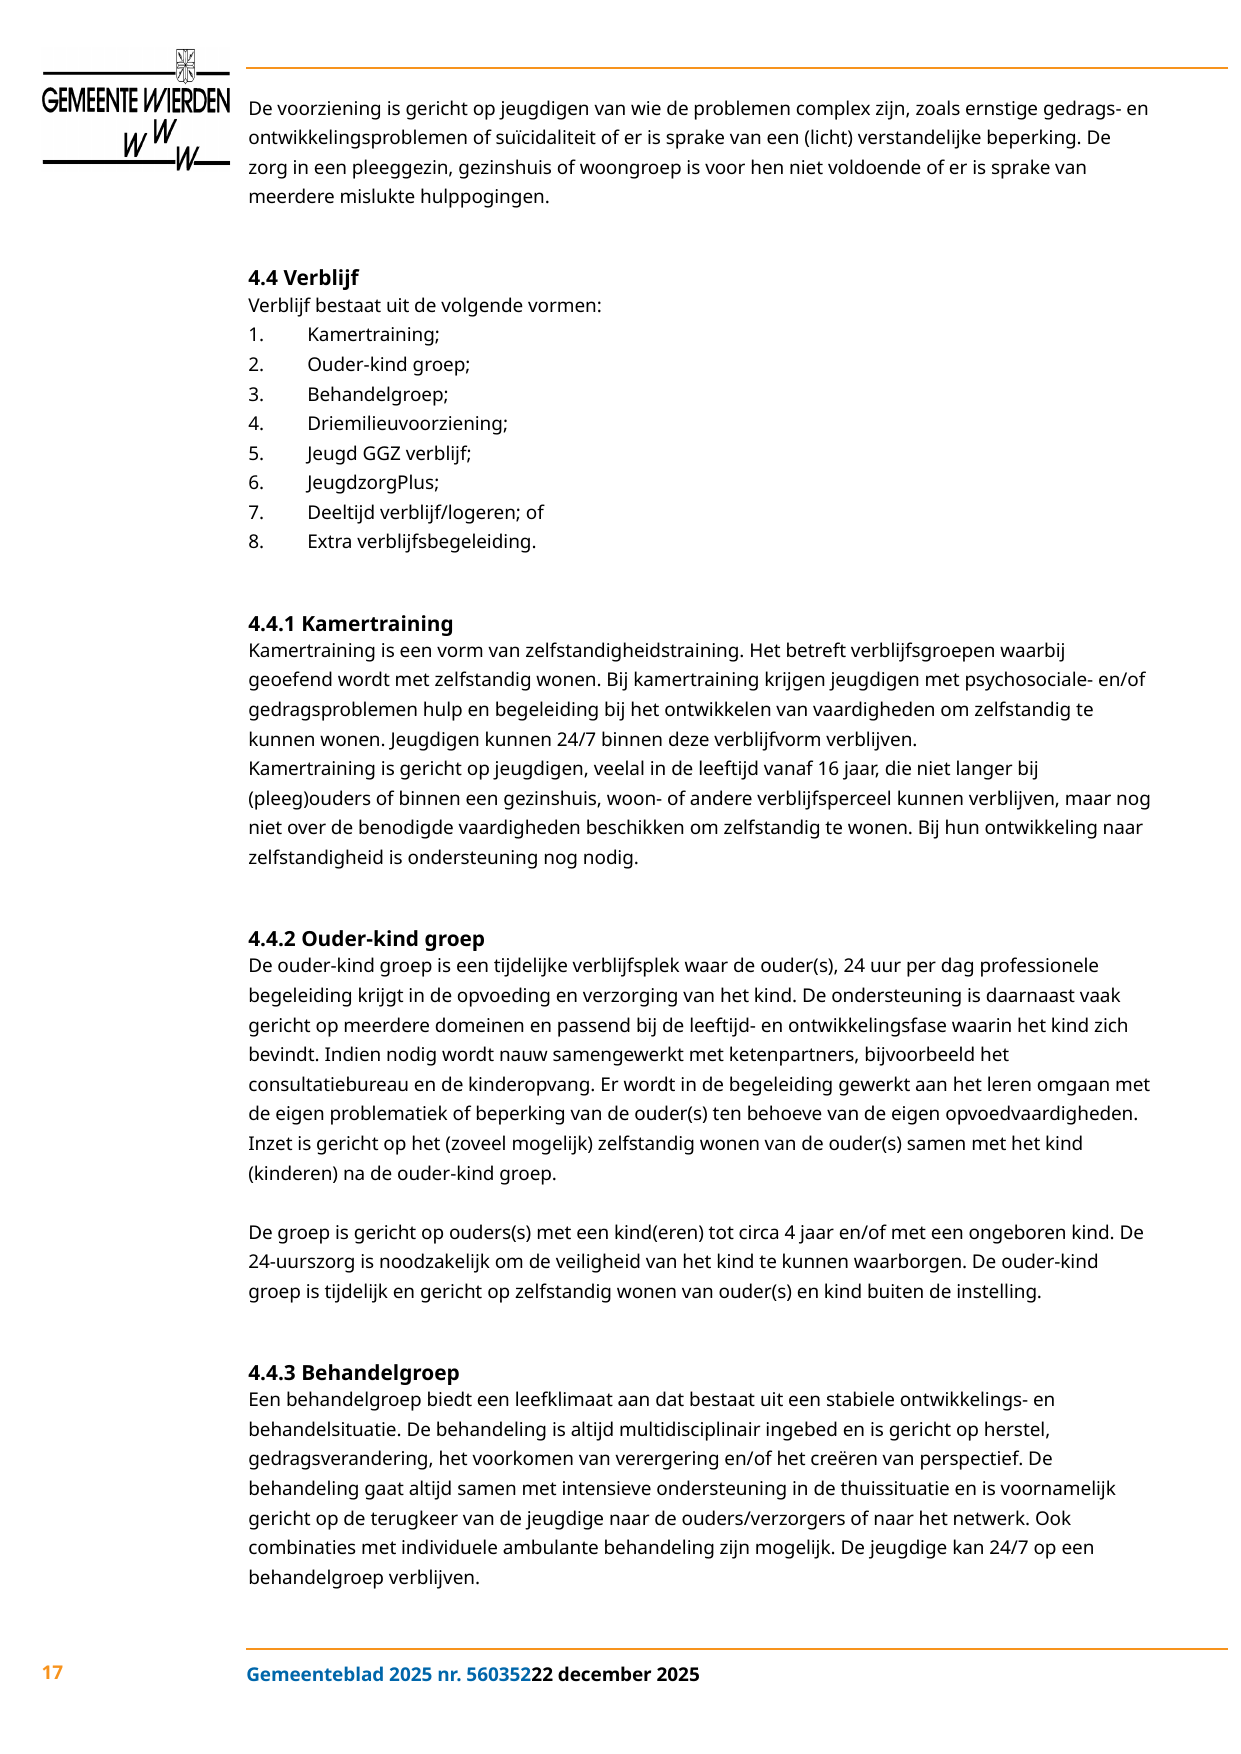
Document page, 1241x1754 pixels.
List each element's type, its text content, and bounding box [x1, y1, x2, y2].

list Deeltijd verblijf/logeren; of [248, 499, 1152, 525]
list Extra verblijfsbegeleiding. [248, 529, 1152, 554]
text 4.4.2 Ouder-kind groep [248, 924, 1152, 953]
list Behandelgroep; [248, 381, 1152, 406]
text Een behandelgroep biedt een leefklimaat aan dat bestaat uit een stabiele ontwikkelings- en behandelsituatie. De behandeling is altijd multidisciplinair ingebed en is gericht op herstel, gedragsverandering, het voorkomen van verergering en/of het creëren van perspectief. De behandeling gaat altijd samen met intensieve ondersteuning in de thuissituatie en is voornamelijk gericht op de terugkeer van de jeugdige naar de ouders/verzorgers of naar het netwerk. Ook combinaties met individuele ambulante behandeling zijn mogelijk. De jeugdige kan 24/7 op een behandelgroep verblijven. [248, 1386, 1152, 1590]
text Kamertraining is een vorm van zelfstandigheidstraining. Het betreft verblijfsgroepen waarbij geoefend wordt met zelfstandig wonen. Bij kamertraining krijgen jeugdigen met psychosociale- en/of gedragsproblemen hulp en begeleiding bij het ontwikkelen van vaardigheden om zelfstandig te kunnen wonen. Jeugdigen kunnen 24/7 binnen deze verblijfvorm verblijven. [248, 637, 1152, 752]
text Kamertraining is gericht op jeugdigen, veelal in de leeftijd vanaf 16 jaar, die niet langer bij (pleeg)ouders of binnen een gezinshuis, woon- of andere verblijfsperceel kunnen verblijven, maar nog niet over de benodigde vaardigheden beschikken om zelfstandig te wonen. Bij hun ontwikkeling naar zelfstandigheid is ondersteuning nog nodig. [248, 755, 1152, 870]
text 4.4 Verblijf [248, 263, 1152, 292]
picture [41, 47, 231, 172]
text Verblijf bestaat uit de volgende vormen: [248, 292, 1152, 318]
list Ouder-kind groep; [248, 351, 1152, 377]
text 4.4.1 Kamertraining [248, 609, 1152, 637]
list JeugdzorgPlus; [248, 469, 1152, 495]
list Kamertraining; [248, 322, 1152, 347]
list Jeugd GGZ verblijf; [248, 440, 1152, 466]
list Driemilieuvoorziening; [248, 410, 1152, 436]
text De voorziening is gericht op jeugdigen van wie de problemen complex zijn, zoals ernstige gedrags- en ontwikkelingsproblemen of suïcidaliteit of er is sprake van een (licht) verstandelijke beperking. De zorg in een pleeggezin, gezinshuis of woongroep is voor hen niet voldoende of er is sprake van meerdere mislukte hulppogingen. [248, 95, 1152, 209]
text 4.4.3 Behandelgroep [248, 1358, 1152, 1386]
text De ouder-kind groep is een tijdelijke verblijfsplek waar de ouder(s), 24 uur per dag professionele begeleiding krijgt in de opvoeding en verzorging van het kind. De ondersteuning is daarnaast vaak gericht op meerdere domeinen en passend bij de leeftijd- en ontwikkelingsfase waarin het kind zich bevindt. Indien nodig wordt nauw samengewerkt met ketenpartners, bijvoorbeeld het consultatiebureau en de kinderopvang. Er wordt in de begeleiding gewerkt aan het leren omgaan met de eigen problematiek of beperking van de ouder(s) ten behoeve van de eigen opvoedvaardigheden. Inzet is gericht op het (zoveel mogelijk) zelfstandig wonen van de ouder(s) samen met het kind (kinderen) na de ouder-kind groep. [248, 953, 1152, 1185]
text De groep is gericht op ouders(s) met een kind(eren) tot circa 4 jaar en/of met een ongeboren kind. De 24-uurszorg is noodzakelijk om de veiligheid van het kind te kunnen waarborgen. De ouder-kind groep is tijdelijk en gericht op zelfstandig wonen van ouder(s) en kind buiten de instelling. [248, 1219, 1152, 1304]
